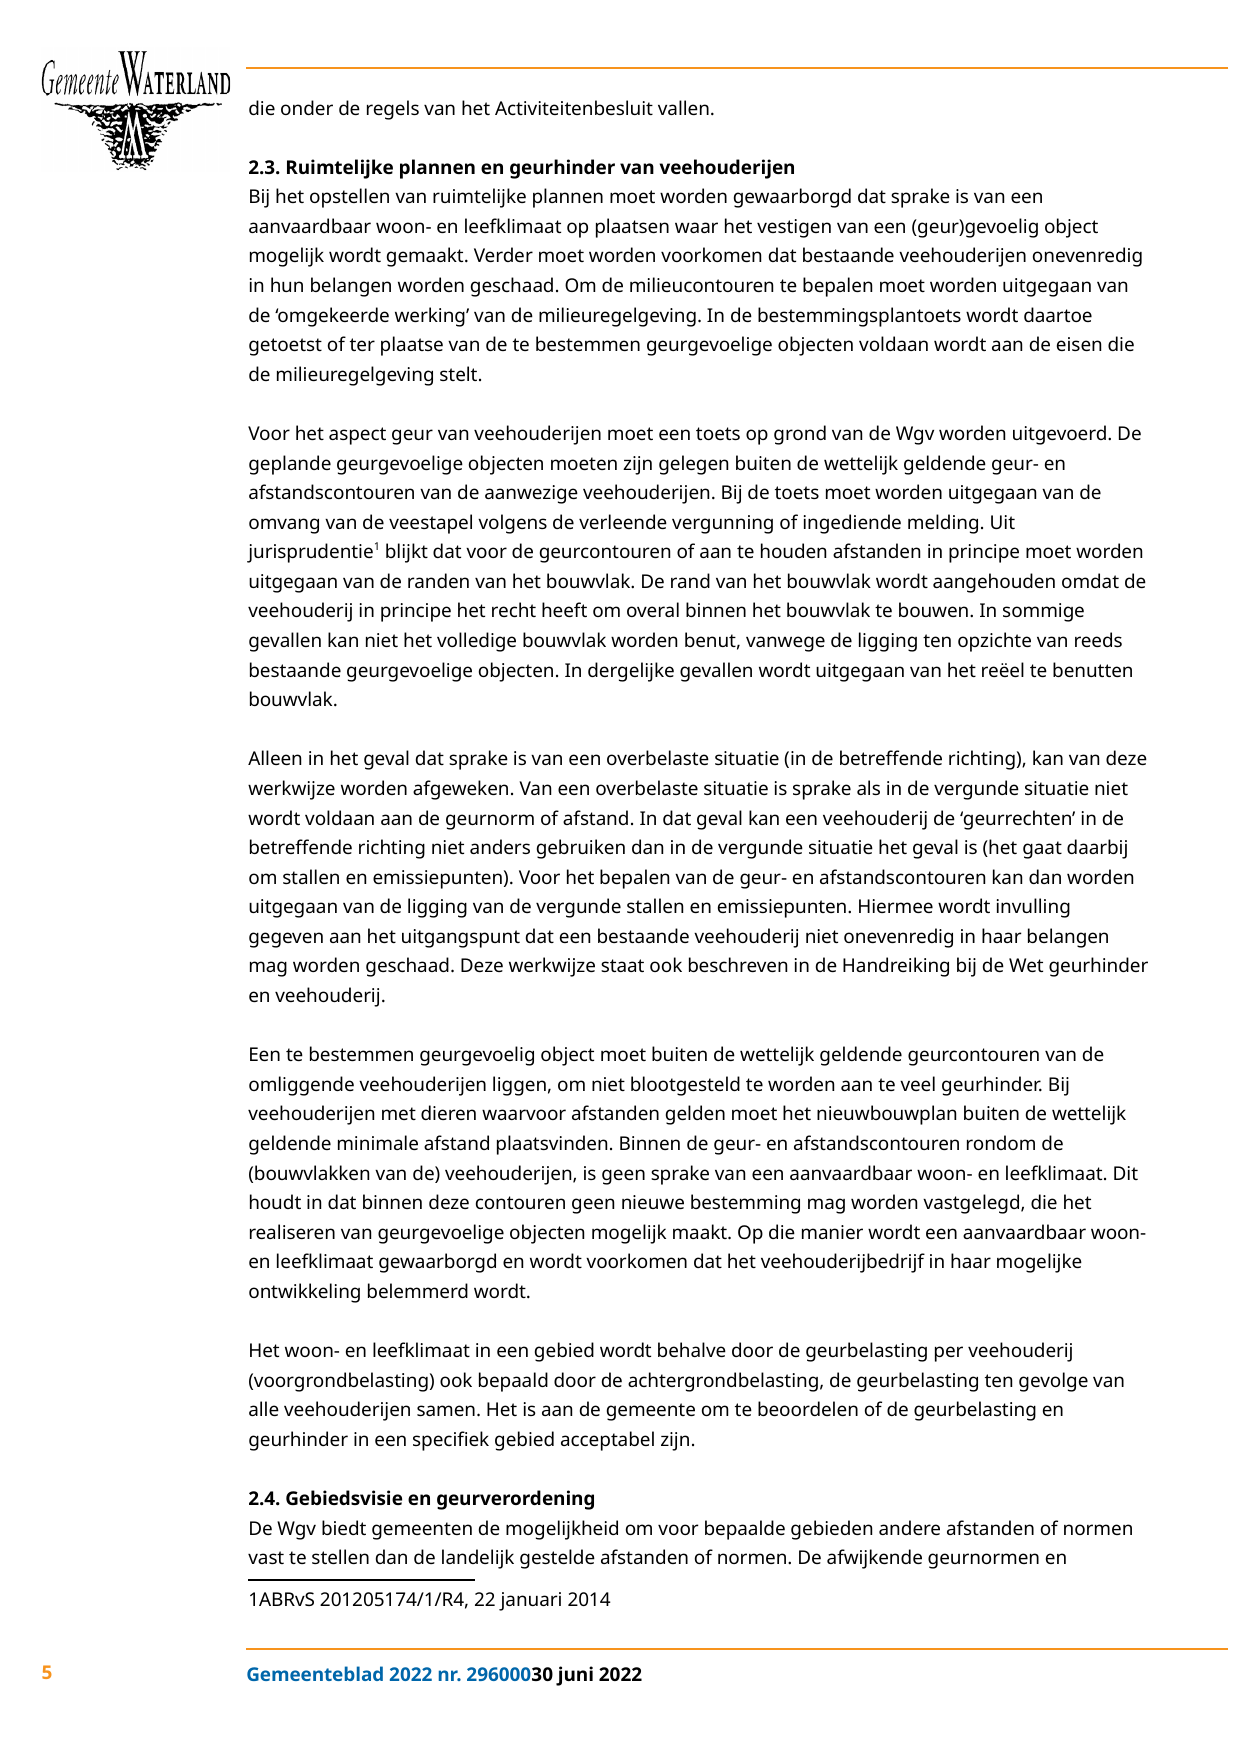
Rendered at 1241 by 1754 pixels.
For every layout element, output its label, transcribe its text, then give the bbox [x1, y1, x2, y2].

picture [41, 47, 231, 172]
text Alleen in het geval dat sprake is van een overbelaste situatie (in de betreffende richting), kan van deze werkwijze worden afgeweken. Van een overbelaste situatie is sprake als in de vergunde situatie niet wordt voldaan aan de geurnorm of afstand. In dat geval kan een veehouderij de ‘geurrechten’ in de betreffende richting niet anders gebruiken dan in de vergunde situatie het geval is (het gaat daarbij om stallen en emissiepunten). Voor het bepalen van de geur- en afstandscontouren kan dan worden uitgegaan van de ligging van de vergunde stallen en emissiepunten. Hiermee wordt invulling gegeven aan het uitgangspunt dat een bestaande veehouderij niet onevenredig in haar belangen mag worden geschaad. Deze werkwijze staat ook beschreven in de Handreiking bij de Wet geurhinder en veehouderij. [248, 746, 1152, 1008]
text 2.4. Gebiedsvisie en geurverordening [248, 1485, 1152, 1511]
text Een te bestemmen geurgevoelig object moet buiten de wettelijk geldende geurcontouren van de omliggende veehouderijen liggen, om niet blootgesteld te worden aan te veel geurhinder. Bij veehouderijen met dieren waarvoor afstanden gelden moet het nieuwbouwplan buiten de wettelijk geldende minimale afstand plaatsvinden. Binnen de geur- en afstandscontouren rondom de (bouwvlakken van de) veehouderijen, is geen sprake van een aanvaardbaar woon- en leefklimaat. Dit houdt in dat binnen deze contouren geen nieuwe bestemming mag worden vastgelegd, die het realiseren van geurgevoelige objecten mogelijk maakt. Op die manier wordt een aanvaardbaar woon- en leefklimaat gewaarborgd en wordt voorkomen dat het veehouderijbedrijf in haar mogelijke ontwikkeling belemmerd wordt. [248, 1041, 1152, 1304]
text Bij het opstellen van ruimtelijke plannen moet worden gewaarborgd dat sprake is van een aanvaardbaar woon- en leefklimaat op plaatsen waar het vestigen van een (geur)gevoelig object mogelijk wordt gemaakt. Verder moet worden voorkomen dat bestaande veehouderijen onevenredig in hun belangen worden geschaad. Om de milieucontouren te bepalen moet worden uitgegaan van de ‘omgekeerde werking’ van de milieuregelgeving. In de bestemmingsplantoets wordt daartoe getoetst of ter plaatse van de te bestemmen geurgevoelige objecten voldaan wordt aan de eisen die de milieuregelgeving stelt. [248, 183, 1152, 387]
text Het woon- en leefklimaat in een gebied wordt behalve door de geurbelasting per veehouderij (voorgrondbelasting) ook bepaald door de achtergrondbelasting, de geurbelasting ten gevolge van alle veehouderijen samen. Het is aan de gemeente om te beoordelen of de geurbelasting en geurhinder in een specifiek gebied acceptabel zijn. [248, 1337, 1152, 1452]
text die onder de regels van het Activiteitenbesluit vallen. [248, 95, 1152, 121]
text Voor het aspect geur van veehouderijen moet een toets op grond van de Wgv worden uitgevoerd. De geplande geurgevoelige objecten moeten zijn gelegen buiten de wettelijk geldende geur- en afstandscontouren van de aanwezige veehouderijen. Bij de toets moet worden uitgegaan van de omvang van de veestapel volgens de verleende vergunning of ingediende melding. Uit jurisprudentie blijkt dat voor de geurcontouren of aan te houden afstanden in principe moet worden uitgegaan van de randen van het bouwvlak. De rand van het bouwvlak wordt aangehouden omdat de veehouderij in principe het recht heeft om overal binnen het bouwvlak te bouwen. In sommige gevallen kan niet het volledige bouwvlak worden benut, vanwege de ligging ten opzichte van reeds bestaande geurgevoelige objecten. In dergelijke gevallen wordt uitgegaan van het reëel te benutten bouwvlak. [248, 420, 1152, 712]
text De Wgv biedt gemeenten de mogelijkheid om voor bepaalde gebieden andere afstanden of normen vast te stellen dan de landelijk gestelde afstanden of normen. De afwijkende geurnormen en [248, 1515, 1152, 1570]
text 2.3. Ruimtelijke plannen en geurhinder van veehouderijen [248, 154, 1152, 180]
text ABRvS 201205174/1/R4, 22 januari 2014 [248, 1586, 1152, 1612]
